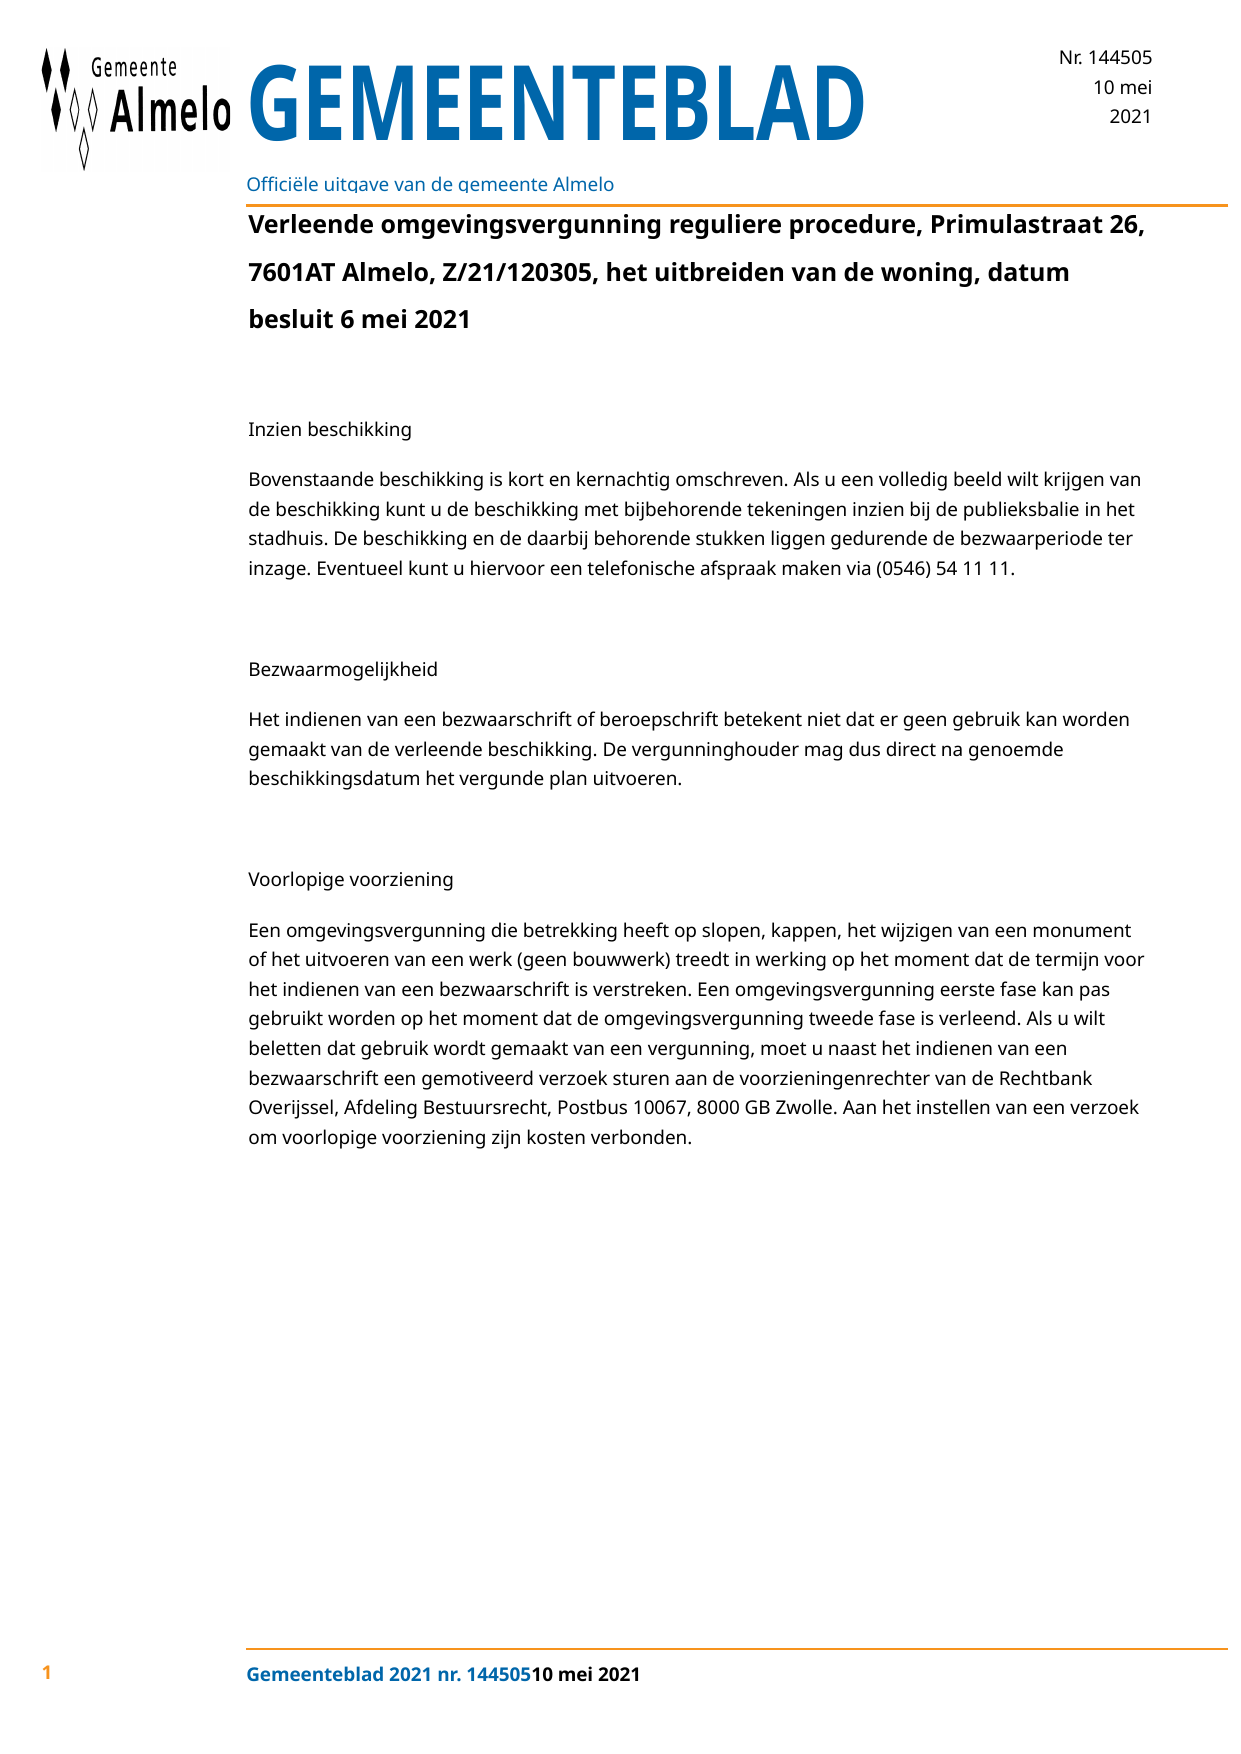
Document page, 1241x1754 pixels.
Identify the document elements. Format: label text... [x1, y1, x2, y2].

text Voorlopige voorziening [248, 866, 1152, 892]
text Het indienen van een bezwaarschrift of beroepschrift betekent niet dat er geen gebruik kan worden gemaakt van de verleende beschikking. De vergunninghouder mag dus direct na genoemde beschikkingsdatum het vergunde plan uitvoeren. [248, 706, 1152, 791]
text Bovenstaande beschikking is kort en kernachtig omschreven. Als u een volledig beeld wilt krijgen van de beschikking kunt u de beschikking met bijbehorende tekeningen inzien bij de publieksbalie in het stadhuis. De beschikking en de daarbij behorende stukken liggen gedurende de bezwaarperiode ter inzage. Eventueel kunt u hiervoor een telefonische afspraak maken via (0546) 54 11 11. [248, 466, 1152, 581]
text Inzien beschikking [248, 416, 1152, 442]
text Een omgevingsvergunning die betrekking heeft op slopen, kappen, het wijzigen van een monument of het uitvoeren van een werk (geen bouwwerk) treedt in werking op het moment dat de termijn voor het indienen van een bezwaarschrift is verstreken. Een omgevingsvergunning eerste fase kan pas gebruikt worden op het moment dat de omgevingsvergunning tweede fase is verleend. Als u wilt beletten dat gebruik wordt gemaakt van een vergunning, moet u naast het indienen van een bezwaarschrift een gemotiveerd verzoek sturen aan de voorzieningenrechter van de Rechtbank Overijssel, Afdeling Bestuursrecht, Postbus 10067, 8000 GB Zwolle. Aan het instellen van een verzoek om voorlopige voorziening zijn kosten verbonden. [248, 917, 1152, 1149]
text Bezwaarmogelijkheid [248, 656, 1152, 682]
picture [41, 47, 231, 172]
text Verleende omgevingsvergunning reguliere procedure, Primulastraat 26, 7601AT Almelo, Z/21/120305, het uitbreiden van de woning, datum besluit 6 mei 2021 [248, 207, 1152, 336]
